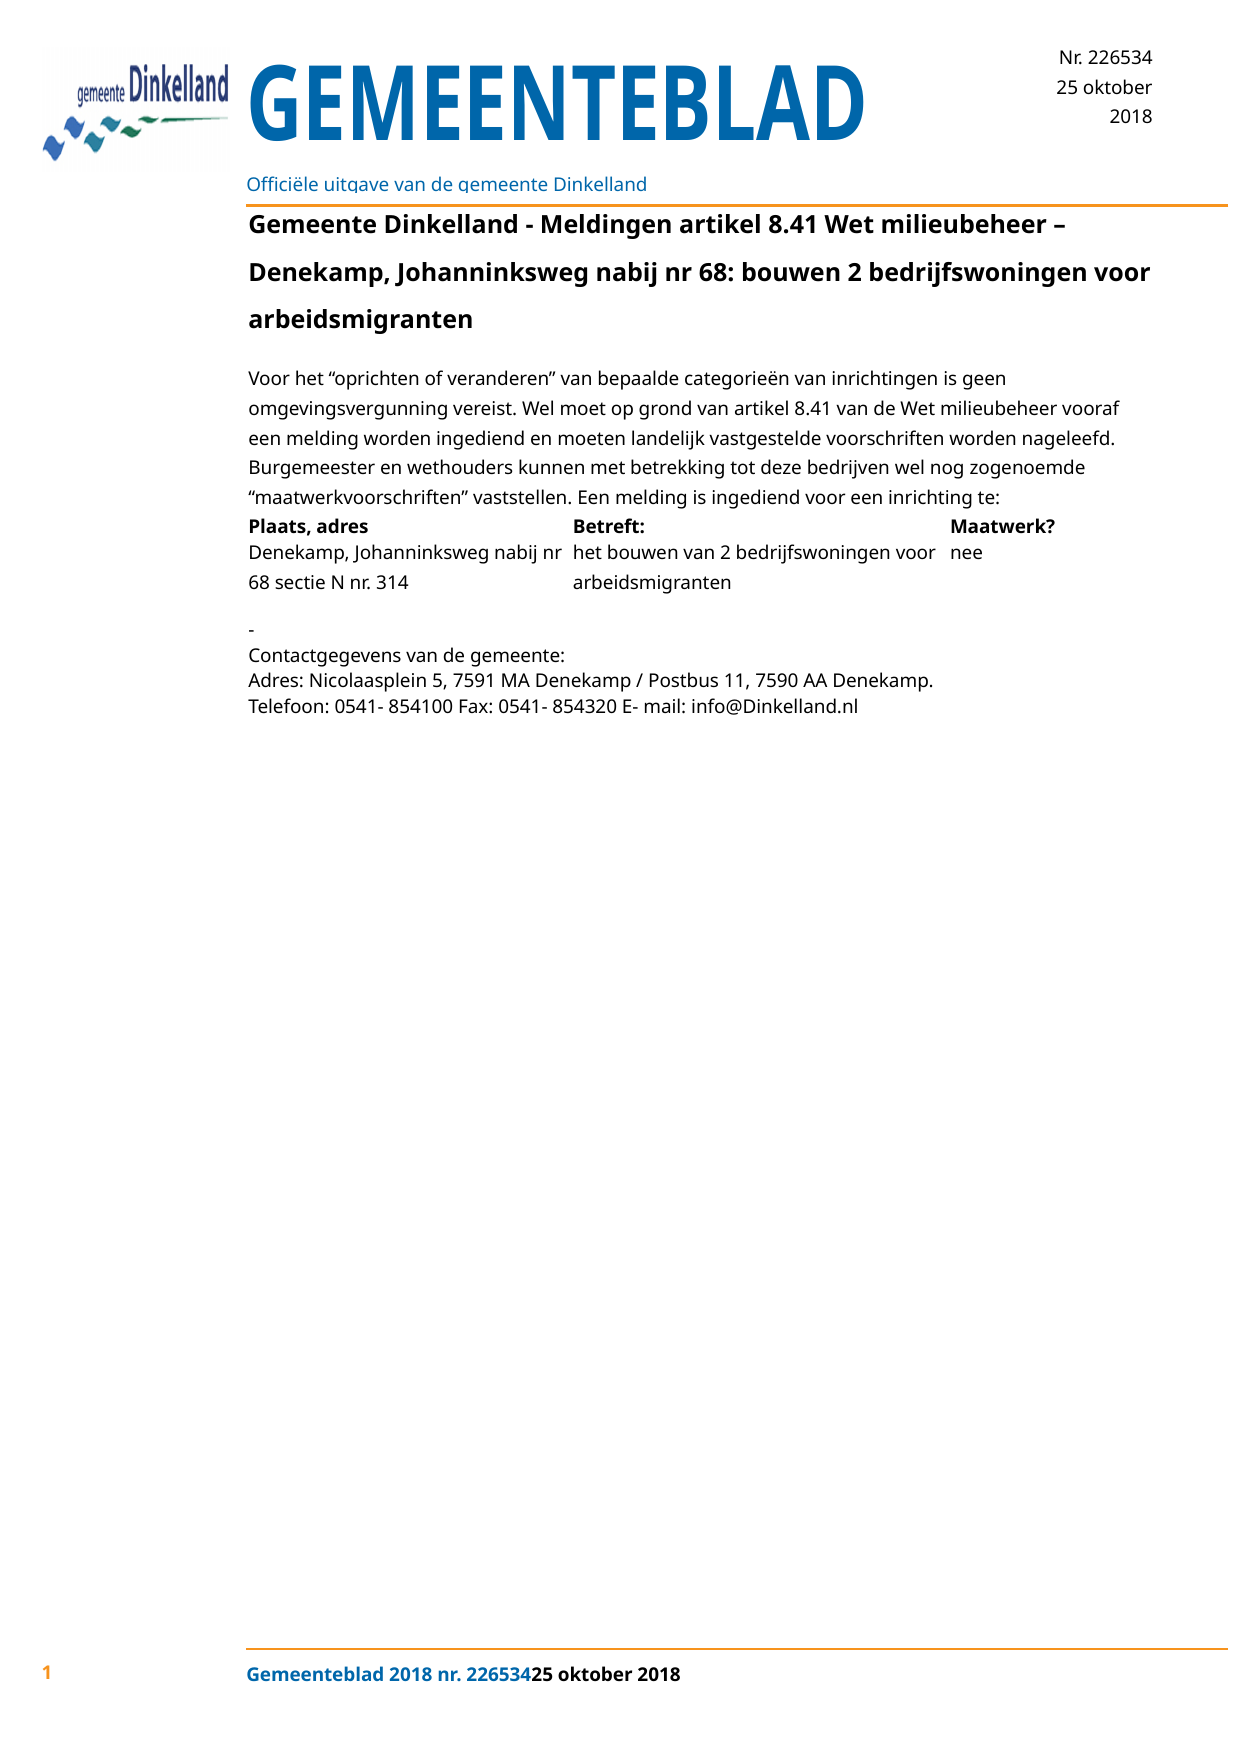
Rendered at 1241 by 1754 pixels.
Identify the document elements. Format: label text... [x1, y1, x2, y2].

picture [41, 47, 231, 172]
table_cell nee [950, 539, 1152, 594]
table_header Plaats, adres [248, 514, 573, 539]
table_header Betreft: [573, 514, 950, 539]
text Contactgegevens van de gemeente: [248, 642, 1152, 667]
table_cell het bouwen van 2 bedrijfswoningen voor arbeidsmigranten [573, 539, 950, 594]
table_cell Denekamp, Johanninksweg nabij nr 68 sectie N nr. 314 [248, 539, 573, 594]
text Adres: Nicolaasplein 5, 7591 MA Denekamp / Postbus 11, 7590 AA Denekamp. [248, 667, 1152, 693]
text - [248, 616, 1152, 642]
text Gemeente Dinkelland - Meldingen artikel 8.41 Wet milieubeheer – Denekamp, Johanninksweg nabij nr 68: bouwen 2 bedrijfswoningen voor arbeidsmigranten [248, 207, 1152, 336]
table_header Maatwerk? [950, 514, 1152, 539]
text Telefoon: 0541- 854100 Fax: 0541- 854320 E- mail: info@Dinkelland.nl [248, 693, 1152, 719]
text Voor het “oprichten of veranderen” van bepaalde categorieën van inrichtingen is geen omgevingsvergunning vereist. Wel moet op grond van artikel 8.41 van de Wet milieubeheer vooraf een melding worden ingediend en moeten landelijk vastgestelde voorschriften worden nageleefd. Burgemeester en wethouders kunnen met betrekking tot deze bedrijven wel nog zogenoemde “maatwerkvoorschriften” vaststellen. Een melding is ingediend voor een inrichting te: [248, 366, 1152, 509]
